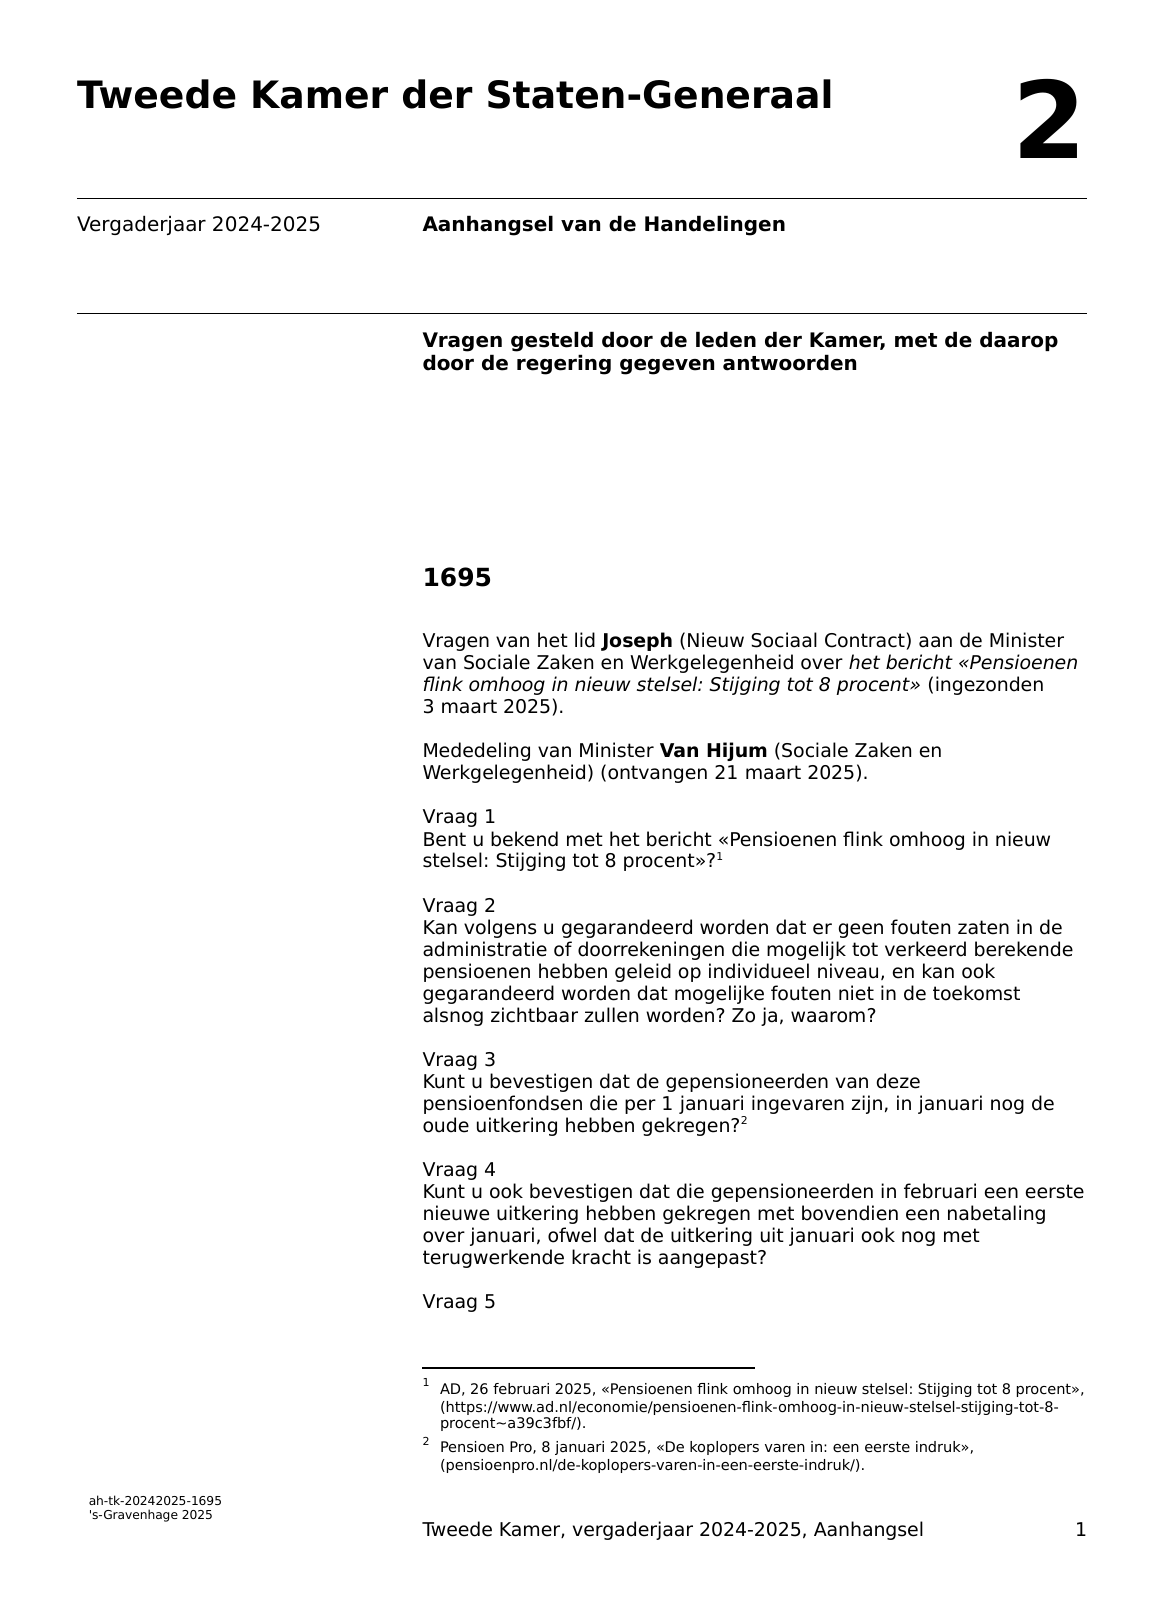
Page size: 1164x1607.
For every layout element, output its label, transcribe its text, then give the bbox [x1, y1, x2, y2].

table_cell [77, 314, 422, 375]
text Bent u bekend met het bericht «Pensioenen flink omhoog in nieuw stelsel: Stijging tot 8 procent»? [422, 828, 1087, 872]
table_header Tweede Kamer der Staten-Generaal [77, 59, 886, 198]
text ah-tk-20242025-1695 [88, 1494, 323, 1508]
text Vraag 4 [422, 1159, 1087, 1181]
table_cell Vergaderjaar 2024-2025 [77, 199, 422, 313]
text Kunt u ook bevestigen dat die gepensioneerden in februari een eerste nieuwe uitkering hebben gekregen met bovendien een nabetaling over januari, ofwel dat de uitkering uit januari ook nog met terugwerkende kracht is aangepast? [422, 1181, 1087, 1269]
table_header 2 [886, 59, 1087, 198]
text Kunt u bevestigen dat de gepensioneerden van deze pensioenfondsen die per 1 januari ingevaren zijn, in januari nog de oude uitkering hebben gekregen? [422, 1071, 1087, 1137]
text Vragen van het lid Joseph (Nieuw Sociaal Contract) aan de Minister van Sociale Zaken en Werkgelegenheid over het bericht «Pensioenen flink omhoog in nieuw stelsel: Stijging tot 8 procent» (ingezonden 3 maart 2025). [422, 630, 1087, 718]
text Kan volgens u gegarandeerd worden dat er geen fouten zaten in de administratie of doorrekeningen die mogelijk tot verkeerd berekende pensioenen hebben geleid op individueel niveau, en kan ook gegarandeerd worden dat mogelijke fouten niet in de toekomst alsnog zichtbaar zullen worden? Zo ja, waarom? [422, 917, 1087, 1026]
text Vraag 3 [422, 1049, 1087, 1071]
text 's-Gravenhage 2025 [88, 1508, 323, 1522]
table_cell Aanhangsel van de Handelingen [422, 199, 1087, 313]
text Pensioen Pro, 8 januari 2025, «De koplopers varen in: een eerste indruk», (pensioenpro.nl/de-koplopers-varen-in-een-eerste-indruk/). [422, 1435, 1087, 1474]
text AD, 26 februari 2025, «Pensioenen flink omhoog in nieuw stelsel: Stijging tot 8 procent», (https://www.ad.nl/economie/pensioenen-flink-omhoog-in-nieuw-stelsel-stijging-tot-8-procent~a39c3fbf/). [422, 1377, 1087, 1432]
text Vraag 5 [422, 1291, 1087, 1313]
text Vraag 1 [422, 806, 1087, 828]
text Mededeling van Minister Van Hijum (Sociale Zaken en Werkgelegenheid) (ontvangen 21 maart 2025). [422, 740, 1087, 784]
text 1695 [422, 563, 1087, 592]
table_cell Vragen gesteld door de leden der Kamer, met de daarop door de regering gegeven antwoorden [422, 314, 1087, 375]
text Vraag 2 [422, 894, 1087, 917]
